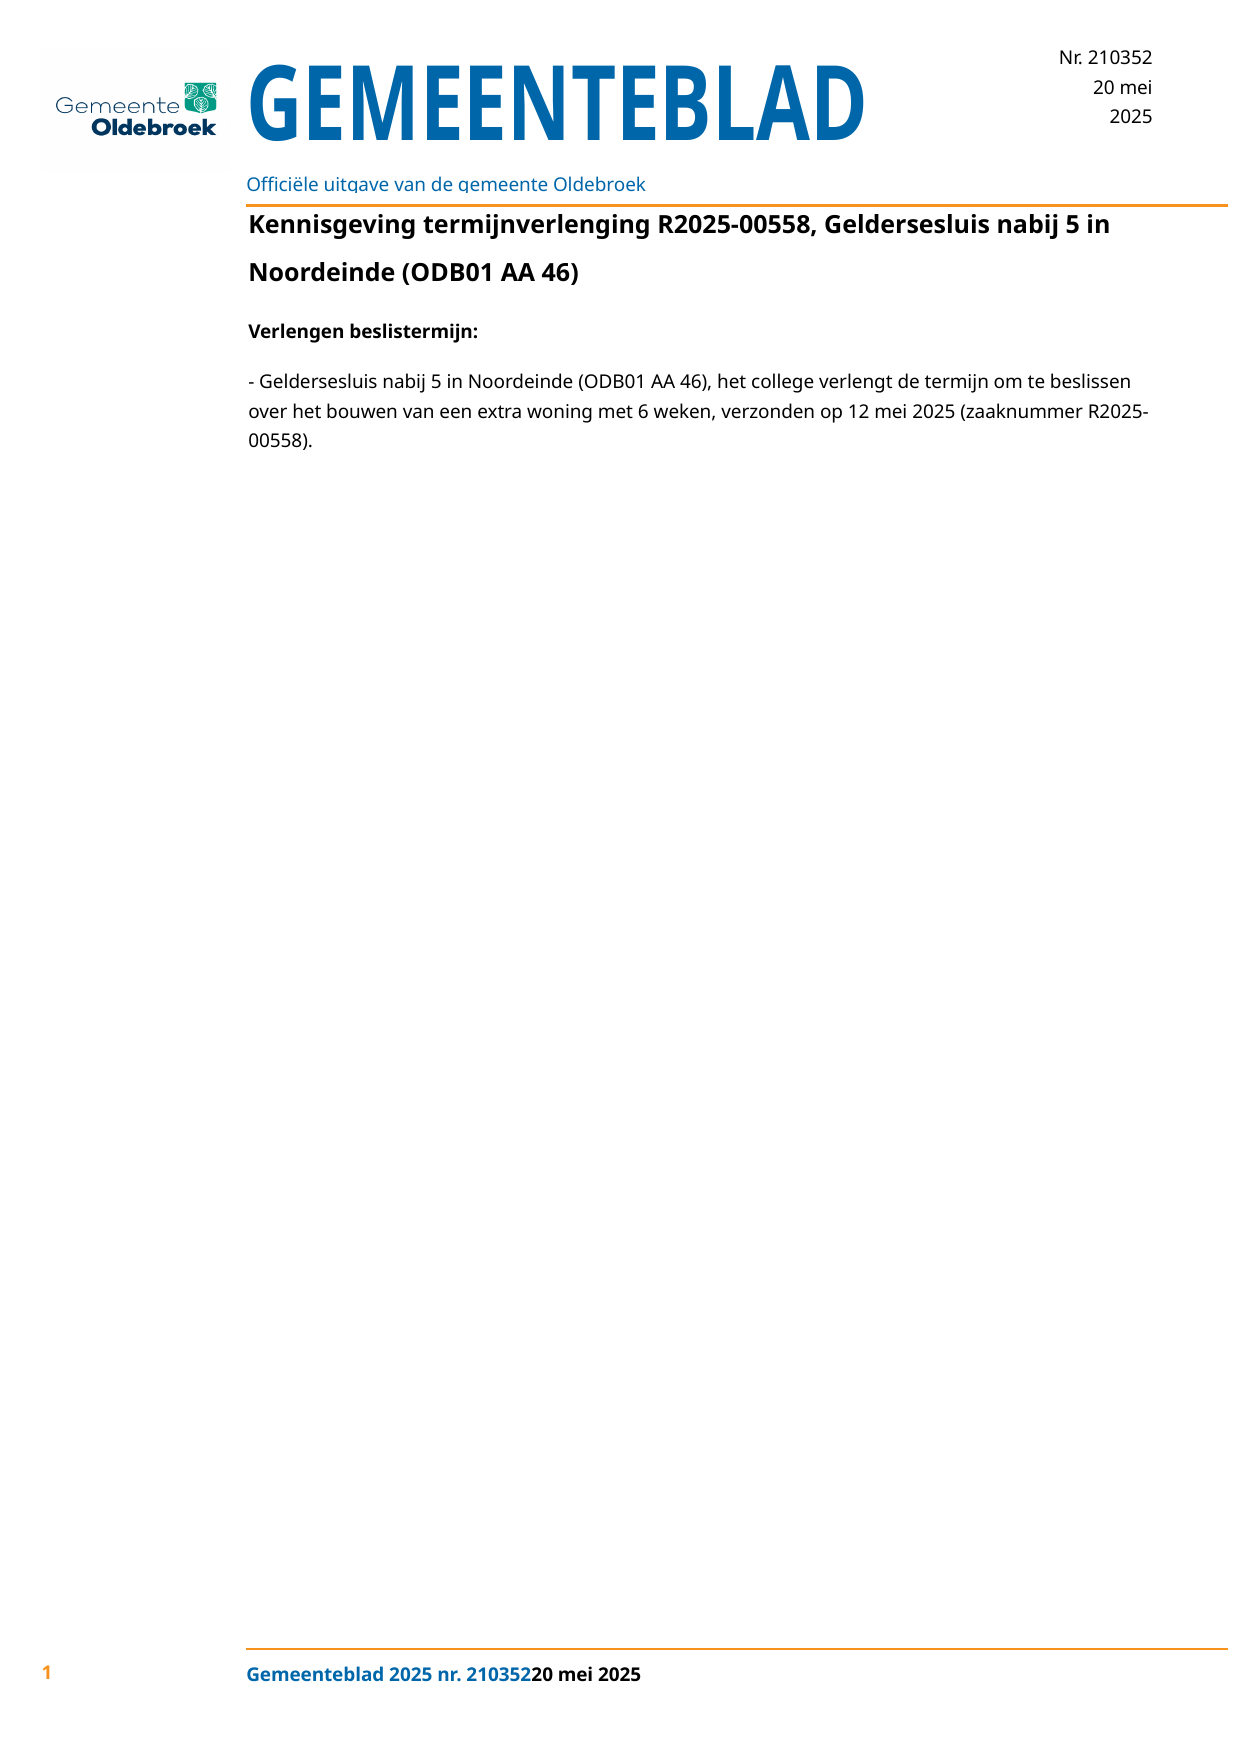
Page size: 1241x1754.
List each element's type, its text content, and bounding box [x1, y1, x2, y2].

picture [41, 47, 231, 172]
text - Geldersesluis nabij 5 in Noordeinde (ODB01 AA 46), het college verlengt de termijn om te beslissen over het bouwen van een extra woning met 6 weken, verzonden op 12 mei 2025 (zaaknummer R2025-00558). [248, 368, 1152, 453]
text Verlengen beslistermijn: [248, 318, 1152, 344]
text Kennisgeving termijnverlenging R2025-00558, Geldersesluis nabij 5 in Noordeinde (ODB01 AA 46) [248, 207, 1152, 288]
